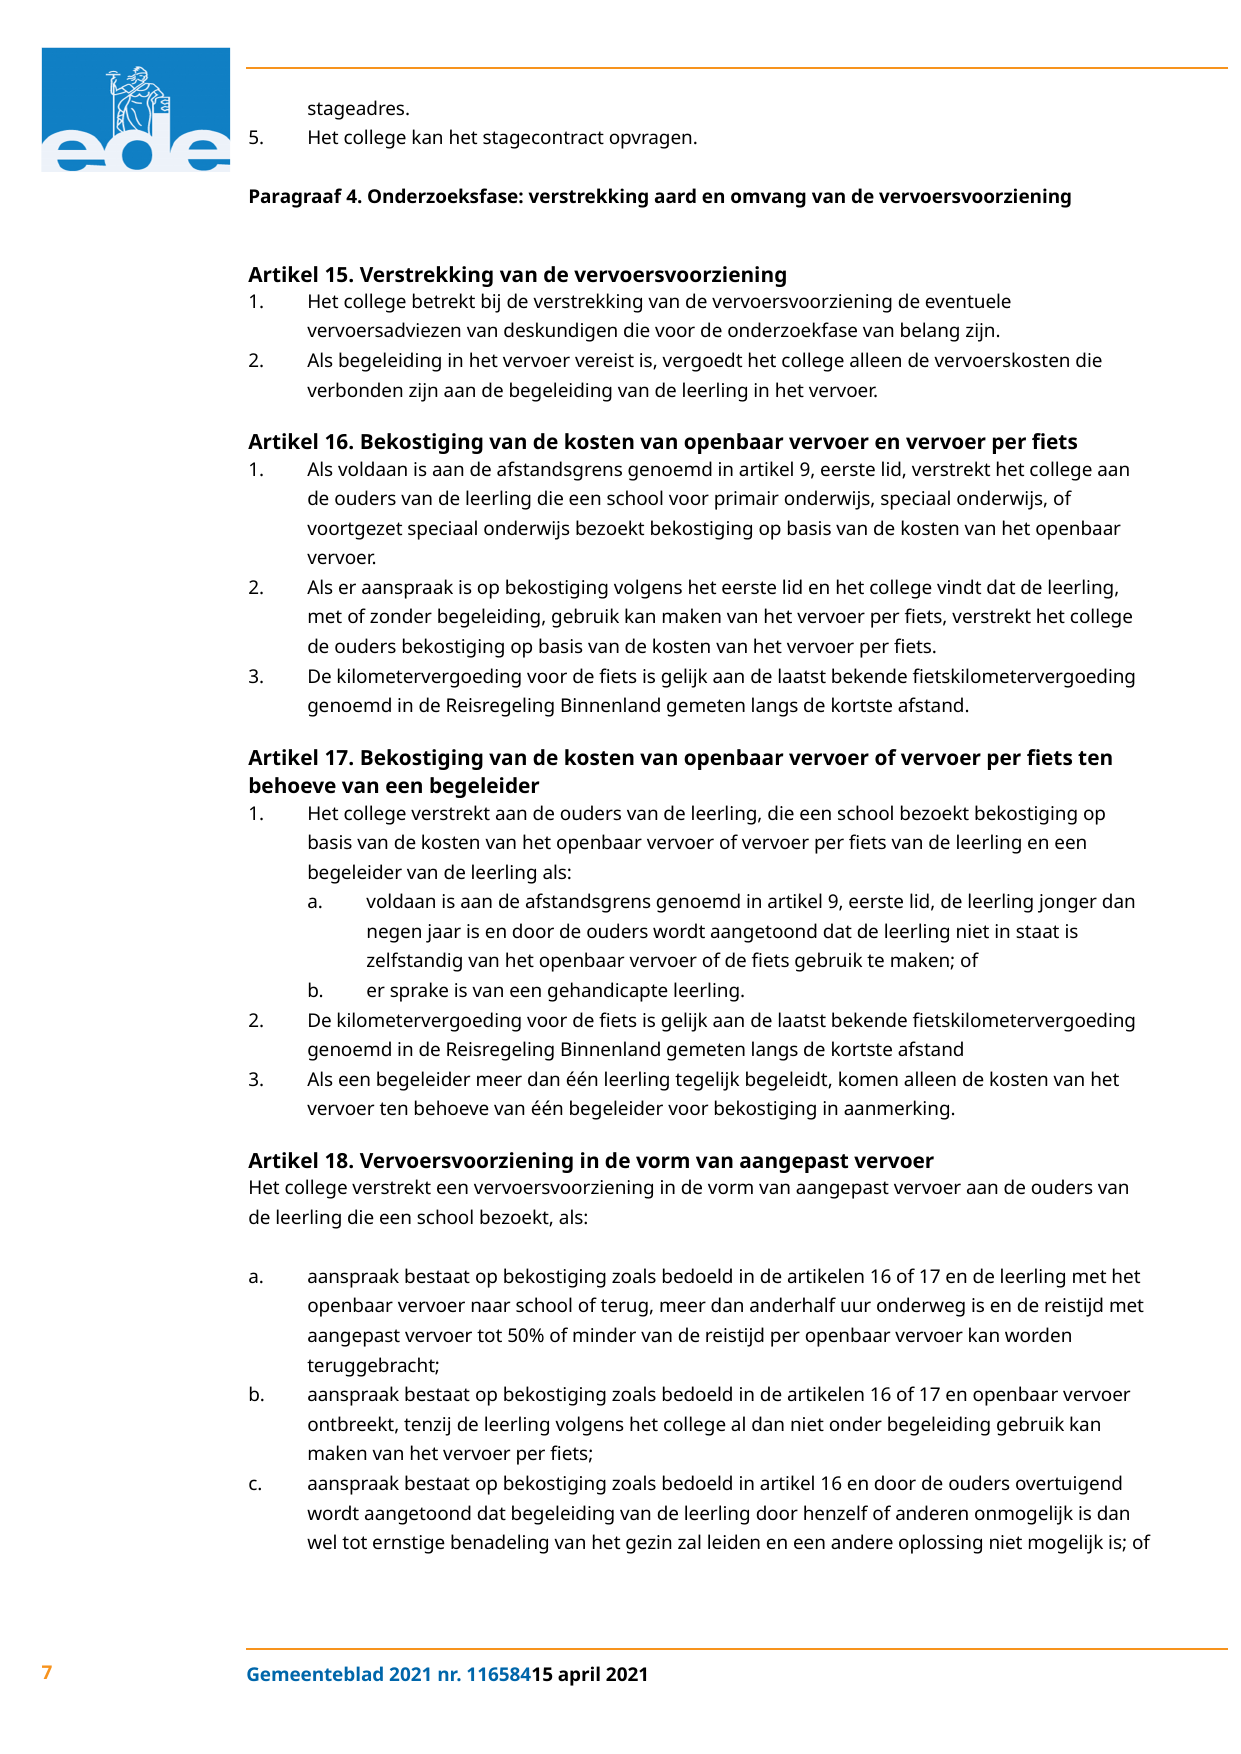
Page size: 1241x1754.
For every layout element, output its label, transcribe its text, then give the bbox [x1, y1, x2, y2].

text Artikel 15. Verstrekking van de vervoersvoorziening [248, 260, 1152, 288]
list aanspraak bestaat op bekostiging zoals bedoeld in de artikelen 16 of 17 en openbaar vervoer ontbreekt, tenzij de leerling volgens het college al dan niet onder begeleiding gebruik kan maken van het vervoer per fiets; [248, 1381, 1152, 1466]
list stageadres. [248, 95, 1152, 121]
list Als er aanspraak is op bekostiging volgens het eerste lid en het college vindt dat de leerling, met of zonder begeleiding, gebruik kan maken van het vervoer per fiets, verstrekt het college de ouders bekostiging op basis van de kosten van het vervoer per fiets. [248, 574, 1152, 659]
text Artikel 16. Bekostiging van de kosten van openbaar vervoer en vervoer per fiets [248, 427, 1152, 456]
text Artikel 18. Vervoersvoorziening in de vorm van aangepast vervoer [248, 1146, 1152, 1174]
list Het college kan het stagecontract opvragen. [248, 124, 1152, 150]
text Paragraaf 4. Onderzoeksfase: verstrekking aard en omvang van de vervoersvoorziening [248, 183, 1152, 209]
list voldaan is aan de afstandsgrens genoemd in artikel 9, eerste lid, de leerling jonger dan negen jaar is en door de ouders wordt aangetoond dat de leerling niet in staat is zelfstandig van het openbaar vervoer of de fiets gebruik te maken; of [307, 888, 1152, 973]
text Artikel 17. Bekostiging van de kosten van openbaar vervoer of vervoer per fiets ten behoeve van een begeleider [248, 743, 1152, 800]
list Het college verstrekt aan de ouders van de leerling, die een school bezoekt bekostiging op basis van de kosten van het openbaar vervoer of vervoer per fiets van de leerling en een begeleider van de leerling als: [248, 800, 1152, 884]
list Als begeleiding in het vervoer vereist is, vergoedt het college alleen de vervoerskosten die verbonden zijn aan de begeleiding van de leerling in het vervoer. [248, 347, 1152, 403]
list Als een begeleider meer dan één leerling tegelijk begeleidt, komen alleen de kosten van het vervoer ten behoeve van één begeleider voor bekostiging in aanmerking. [248, 1066, 1152, 1121]
list aanspraak bestaat op bekostiging zoals bedoeld in artikel 16 en door de ouders overtuigend wordt aangetoond dat begeleiding van de leerling door henzelf of anderen onmogelijk is dan wel tot ernstige benadeling van het gezin zal leiden en een andere oplossing niet mogelijk is; of [248, 1470, 1152, 1555]
list Als voldaan is aan de afstandsgrens genoemd in artikel 9, eerste lid, verstrekt het college aan de ouders van de leerling die een school voor primair onderwijs, speciaal onderwijs, of voortgezet speciaal onderwijs bezoekt bekostiging op basis van de kosten van het openbaar vervoer. [248, 456, 1152, 570]
list De kilometervergoeding voor de fiets is gelijk aan de laatst bekende fietskilometervergoeding genoemd in de Reisregeling Binnenland gemeten langs de kortste afstand. [248, 663, 1152, 718]
text Het college verstrekt een vervoersvoorziening in de vorm van aangepast vervoer aan de ouders van de leerling die een school bezoekt, als: [248, 1174, 1152, 1230]
list De kilometervergoeding voor de fiets is gelijk aan de laatst bekende fietskilometervergoeding genoemd in de Reisregeling Binnenland gemeten langs de kortste afstand [248, 1007, 1152, 1062]
list Het college betrekt bij de verstrekking van de vervoersvoorziening de eventuele vervoersadviezen van deskundigen die voor de onderzoekfase van belang zijn. [248, 288, 1152, 343]
list er sprake is van een gehandicapte leerling. [307, 977, 1152, 1003]
list aanspraak bestaat op bekostiging zoals bedoeld in de artikelen 16 of 17 en de leerling met het openbaar vervoer naar school of terug, meer dan anderhalf uur onderweg is en de reistijd met aangepast vervoer tot 50% of minder van de reistijd per openbaar vervoer kan worden teruggebracht; [248, 1263, 1152, 1378]
picture [41, 47, 231, 172]
